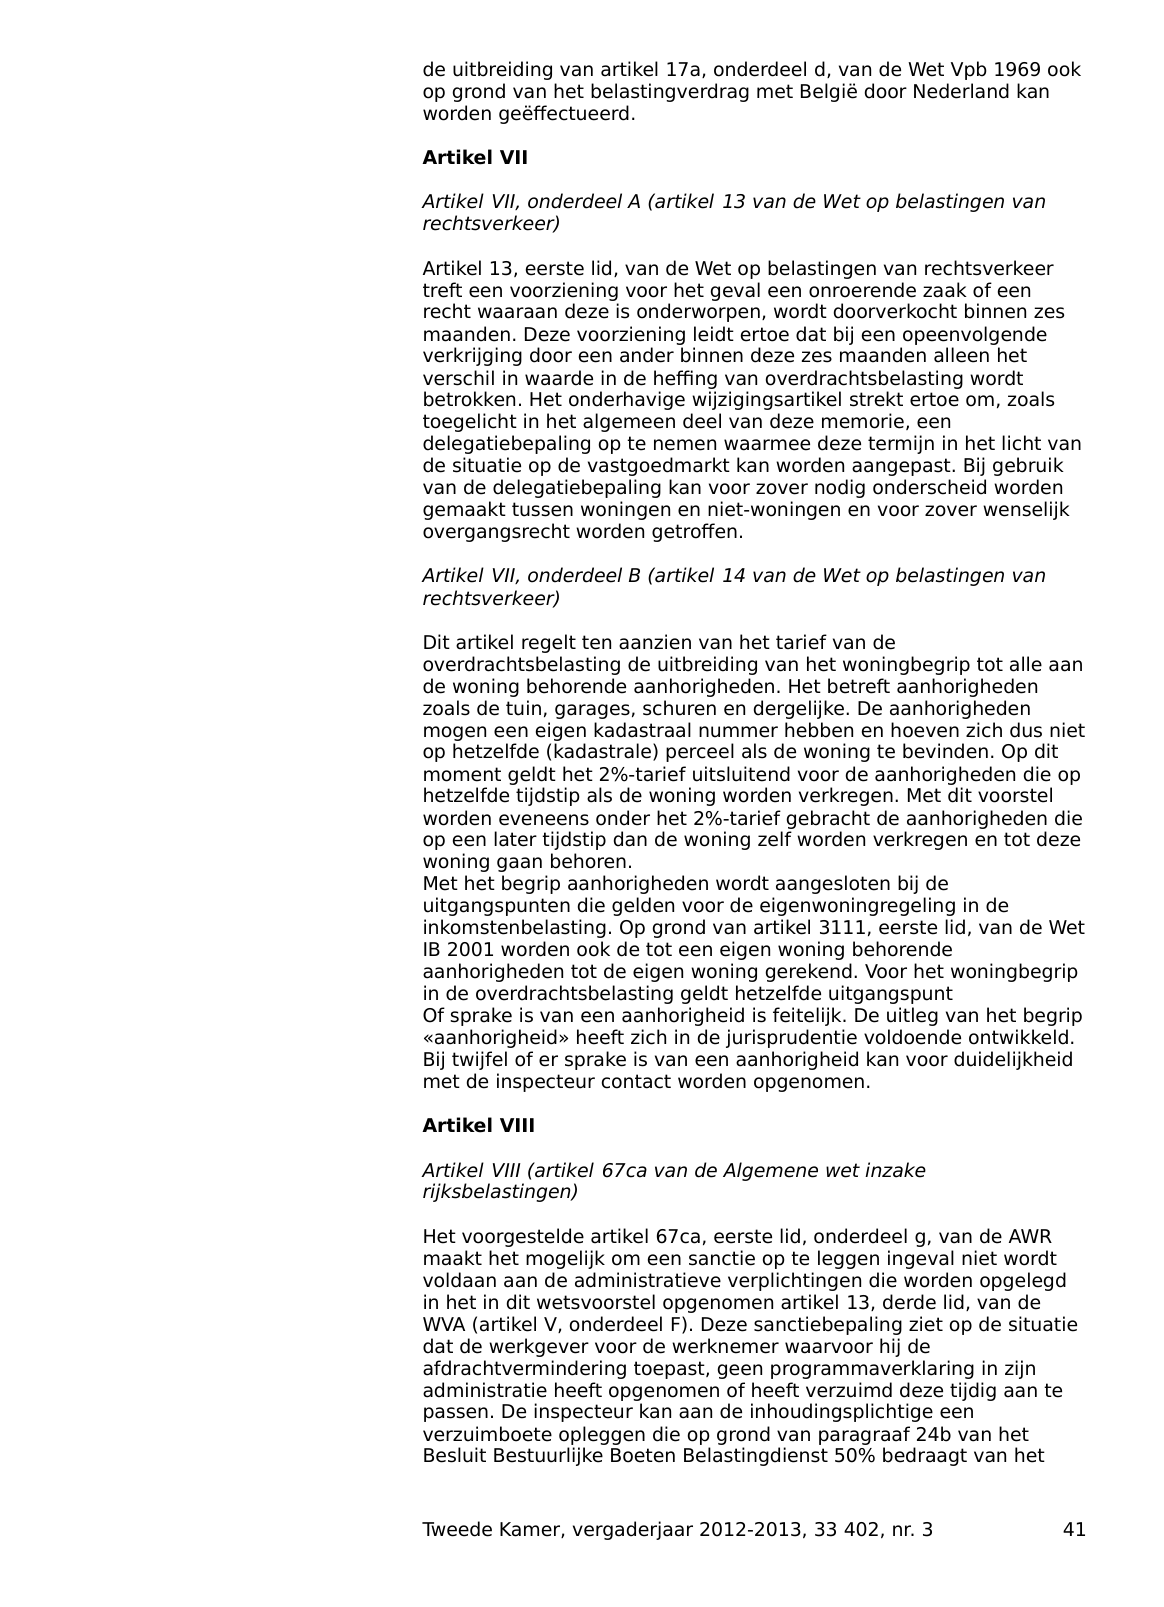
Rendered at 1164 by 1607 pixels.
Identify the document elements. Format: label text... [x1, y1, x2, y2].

subtitle Artikel VII [422, 147, 1087, 169]
subtitle Artikel VIII [422, 1115, 1087, 1137]
text Dit artikel regelt ten aanzien van het tarief van de overdrachtsbelasting de uitbreiding van het woningbegrip tot alle aan de woning behorende aanhorigheden. Het betreft aanhorigheden zoals de tuin, garages, schuren en dergelijke. De aanhorigheden mogen een eigen kadastraal nummer hebben en hoeven zich dus niet op hetzelfde (kadastrale) perceel als de woning te bevinden. Op dit moment geldt het 2%-tarief uitsluitend voor de aanhorigheden die op hetzelfde tijdstip als de woning worden verkregen. Met dit voorstel worden eveneens onder het 2%-tarief gebracht de aanhorigheden die op een later tijdstip dan de woning zelf worden verkregen en tot deze woning gaan behoren. [422, 632, 1087, 873]
text Het voorgestelde artikel 67ca, eerste lid, onderdeel g, van de AWR maakt het mogelijk om een sanctie op te leggen ingeval niet wordt voldaan aan de administratieve verplichtingen die worden opgelegd in het in dit wetsvoorstel opgenomen artikel 13, derde lid, van de WVA (artikel V, onderdeel F). Deze sanctiebepaling ziet op de situatie dat de werkgever voor de werknemer waarvoor hij de afdrachtvermindering toepast, geen programmaverklaring in zijn administratie heeft opgenomen of heeft verzuimd deze tijdig aan te passen. De inspecteur kan aan de inhoudingsplichtige een verzuimboete opleggen die op grond van paragraaf 24b van het Besluit Bestuurlijke Boeten Belastingdienst 50% bedraagt van het [422, 1226, 1087, 1467]
text Met het begrip aanhorigheden wordt aangesloten bij de uitgangspunten die gelden voor de eigenwoningregeling in de inkomstenbelasting. Op grond van artikel 3111, eerste lid, van de Wet IB 2001 worden ook de tot een eigen woning behorende aanhorigheden tot de eigen woning gerekend. Voor het woningbegrip in de overdrachtsbelasting geldt hetzelfde uitgangspunt [422, 873, 1087, 1005]
text de uitbreiding van artikel 17a, onderdeel d, van de Wet Vpb 1969 ook op grond van het belastingverdrag met België door Nederland kan worden geëffectueerd. [422, 59, 1087, 125]
subtitle Artikel VII, onderdeel A (artikel 13 van de Wet op belastingen van rechtsverkeer) [422, 191, 1087, 235]
text Artikel 13, eerste lid, van de Wet op belastingen van rechtsverkeer treft een voorziening voor het geval een onroerende zaak of een recht waaraan deze is onderworpen, wordt doorverkocht binnen zes maanden. Deze voorziening leidt ertoe dat bij een opeenvolgende verkrijging door een ander binnen deze zes maanden alleen het verschil in waarde in de heffing van overdrachtsbelasting wordt betrokken. Het onderhavige wijzigingsartikel strekt ertoe om, zoals toegelicht in het algemeen deel van deze memorie, een delegatiebepaling op te nemen waarmee deze termijn in het licht van de situatie op de vastgoedmarkt kan worden aangepast. Bij gebruik van de delegatiebepaling kan voor zover nodig onderscheid worden gemaakt tussen woningen en niet-woningen en voor zover wenselijk overgangsrecht worden getroffen. [422, 257, 1087, 543]
subtitle Artikel VIII (artikel 67ca van de Algemene wet inzake rijksbelastingen) [422, 1159, 1087, 1203]
subtitle Artikel VII, onderdeel B (artikel 14 van de Wet op belastingen van rechtsverkeer) [422, 565, 1087, 609]
text Of sprake is van een aanhorigheid is feitelijk. De uitleg van het begrip «aanhorigheid» heeft zich in de jurisprudentie voldoende ontwikkeld. Bij twijfel of er sprake is van een aanhorigheid kan voor duidelijkheid met de inspecteur contact worden opgenomen. [422, 1005, 1087, 1093]
